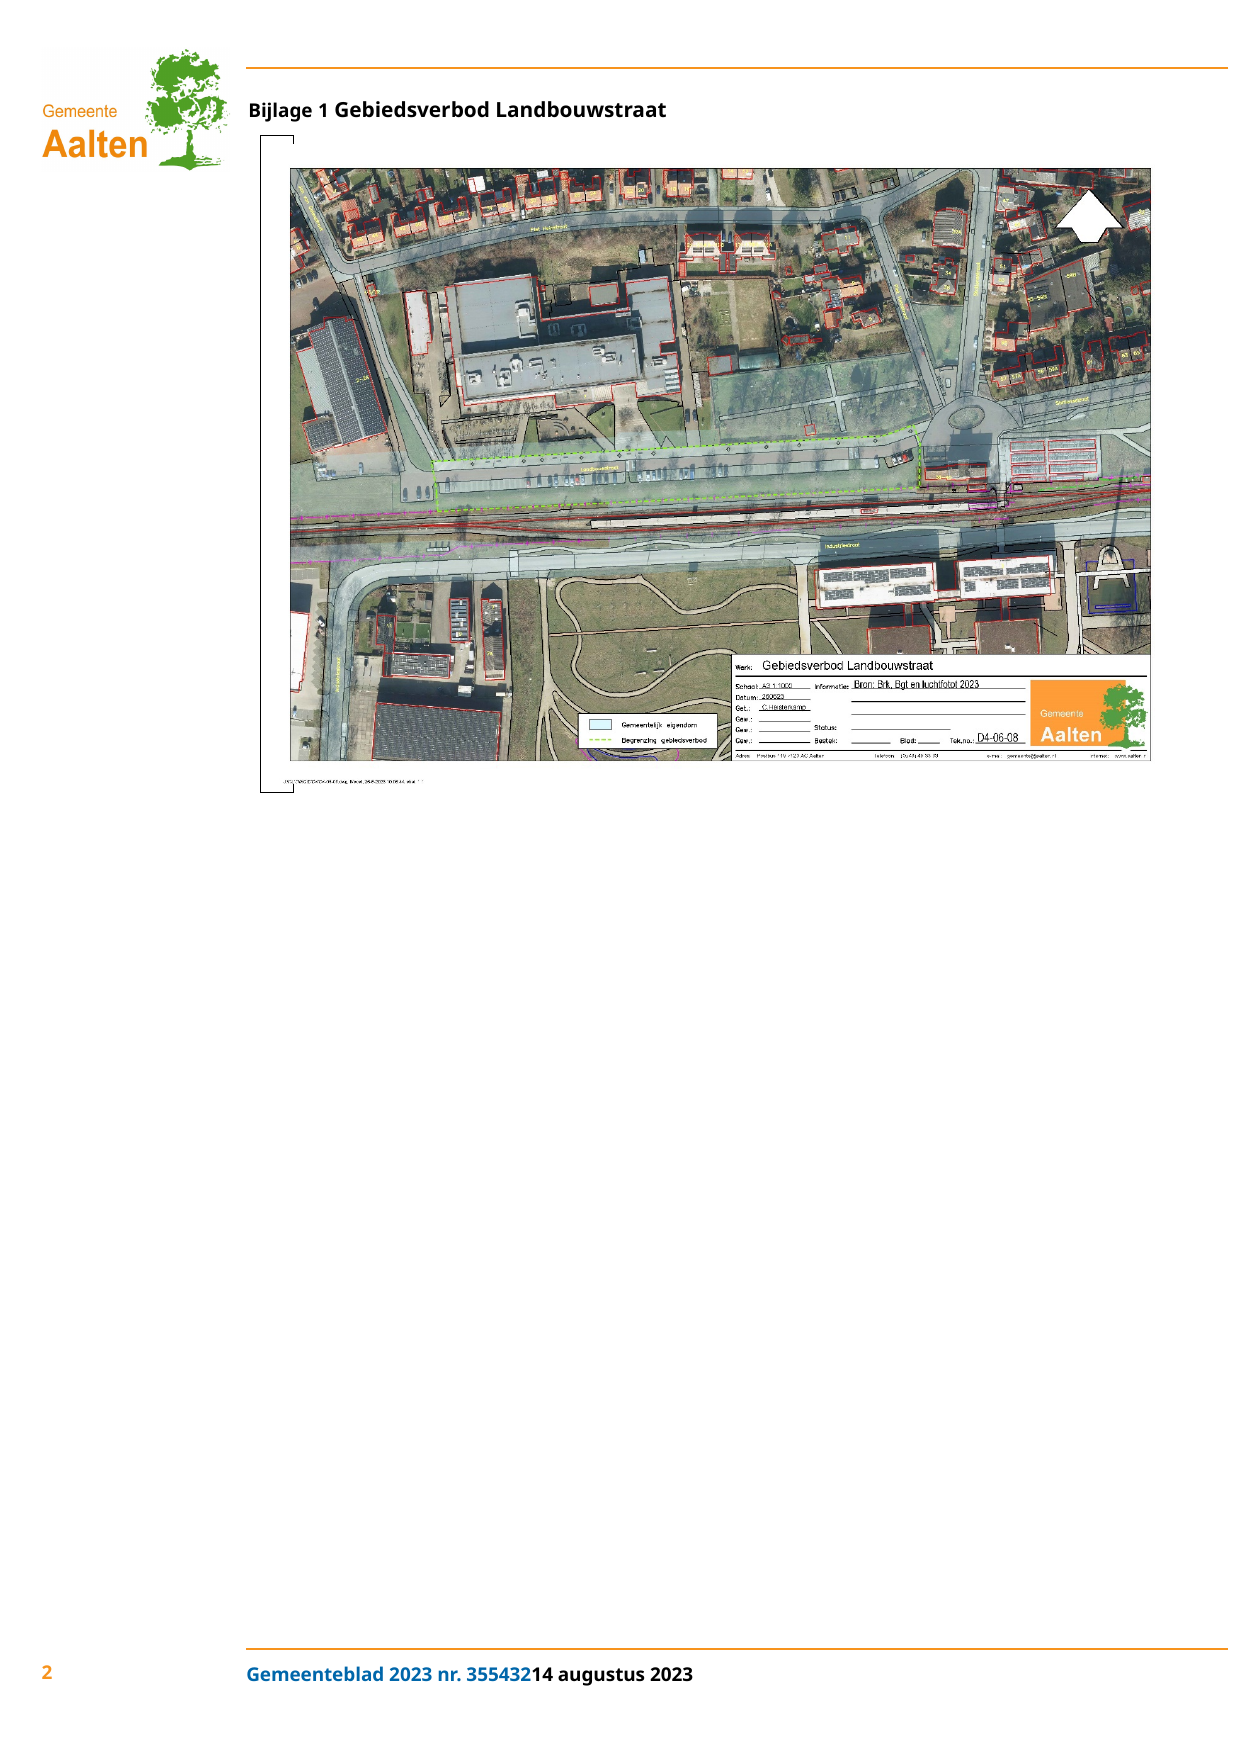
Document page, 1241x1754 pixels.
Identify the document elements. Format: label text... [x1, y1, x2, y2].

picture [268, 144, 1173, 784]
text Bijlage 1 Gebiedsverbod Landbouwstraat [248, 95, 1152, 123]
picture [41, 47, 231, 172]
